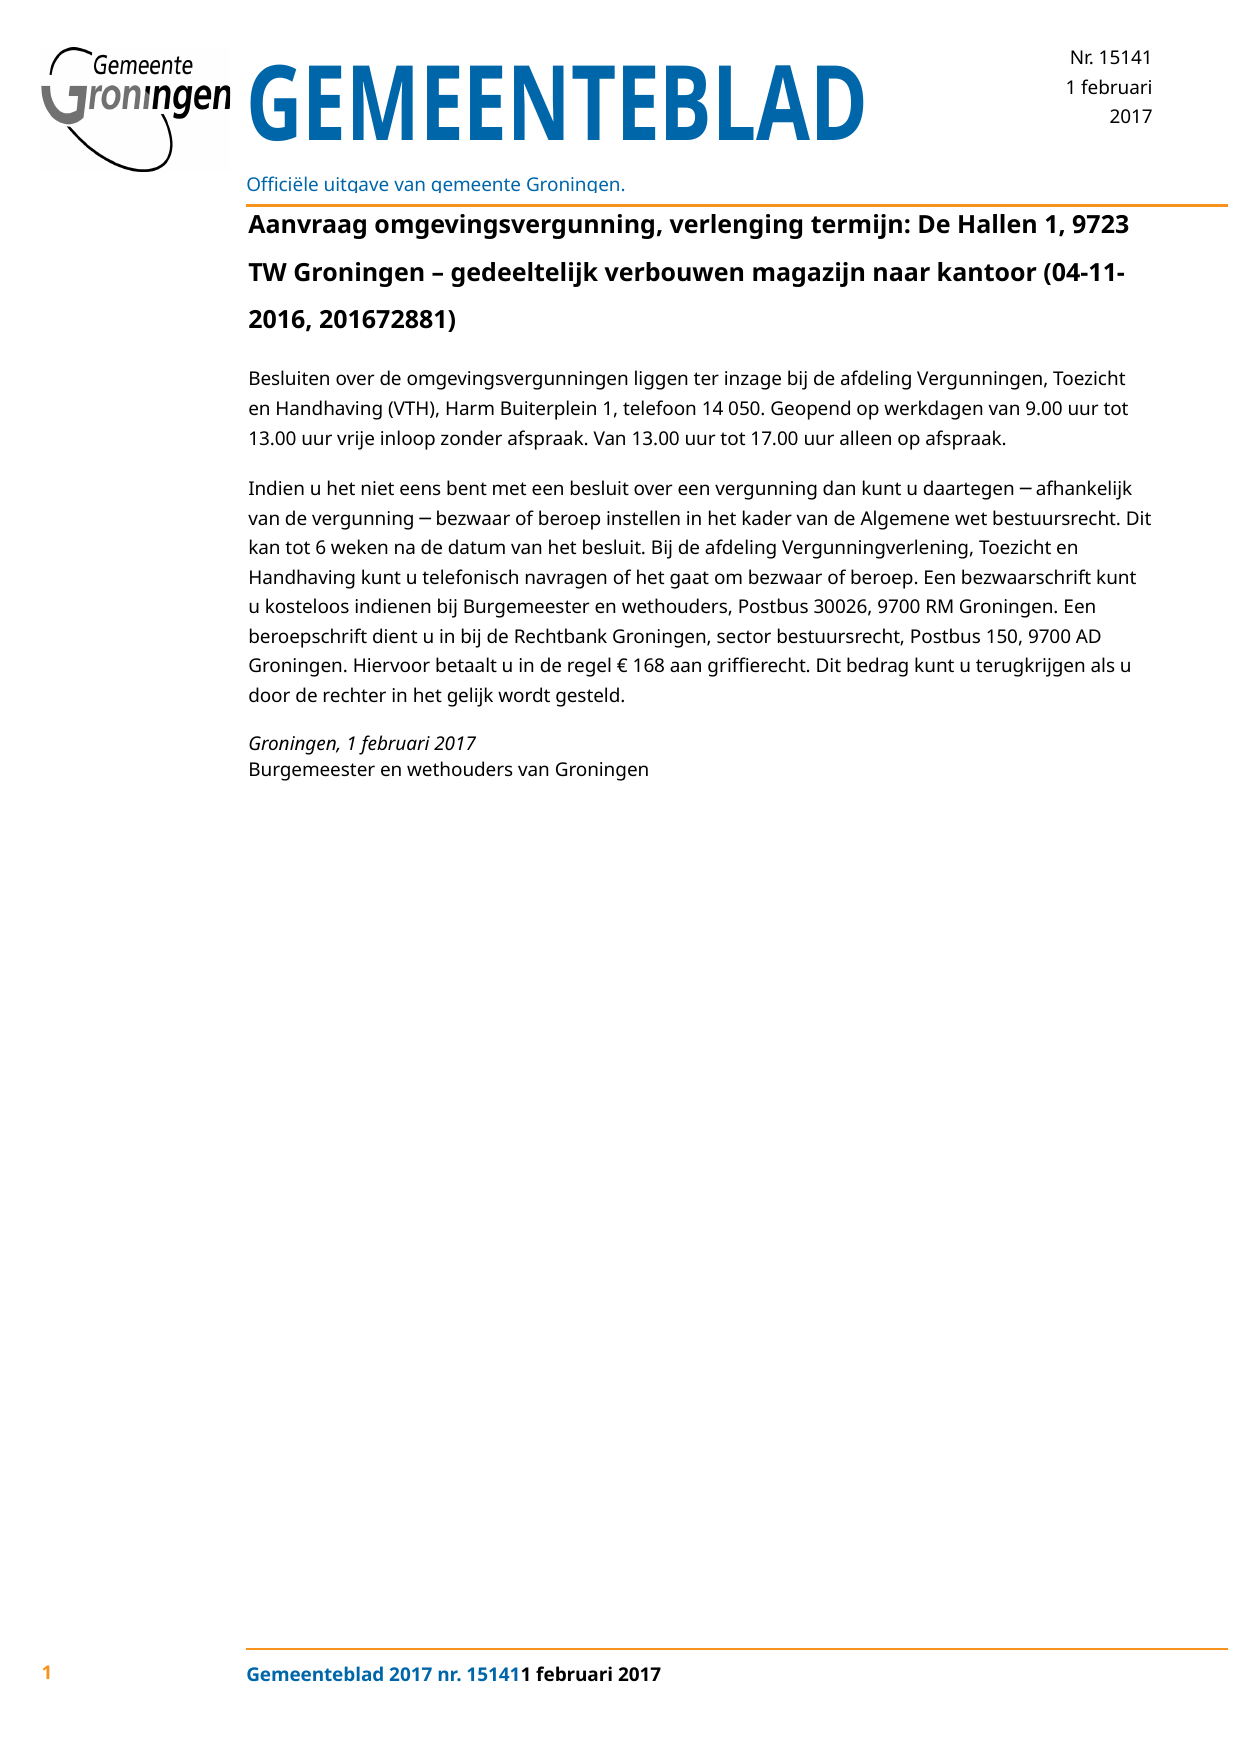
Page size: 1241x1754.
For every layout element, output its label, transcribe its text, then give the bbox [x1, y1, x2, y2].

picture [41, 47, 231, 172]
text Besluiten over de omgevingsvergunningen liggen ter inzage bij de afdeling Vergunningen, Toezicht en Handhaving (VTH), Harm Buiterplein 1, telefoon 14 050. Geopend op werkdagen van 9.00 uur tot 13.00 uur vrije inloop zonder afspraak. Van 13.00 uur tot 17.00 uur alleen op afspraak. [248, 366, 1152, 450]
text Burgemeester en wethouders van Groningen [248, 756, 1152, 781]
text Groningen, 1 februari 2017 [248, 730, 1152, 756]
text Indien u het niet eens bent met een besluit over een vergunning dan kunt u daartegen ─ afhankelijk van de vergunning ─ bezwaar of beroep instellen in het kader van de Algemene wet bestuursrecht. Dit kan tot 6 weken na de datum van het besluit. Bij de afdeling Vergunningverlening, Toezicht en Handhaving kunt u telefonisch navragen of het gaat om bezwaar of beroep. Een bezwaarschrift kunt u kosteloos indienen bij Burgemeester en wethouders, Postbus 30026, 9700 RM Groningen. Een beroepschrift dient u in bij de Rechtbank Groningen, sector bestuursrecht, Postbus 150, 9700 AD Groningen. Hiervoor betaalt u in de regel € 168 aan griffierecht. Dit bedrag kunt u terugkrijgen als u door de rechter in het gelijk wordt gesteld. [248, 475, 1152, 708]
text Aanvraag omgevingsvergunning, verlenging termijn: De Hallen 1, 9723 TW Groningen – gedeeltelijk verbouwen magazijn naar kantoor (04-11-2016, 201672881) [248, 207, 1152, 336]
